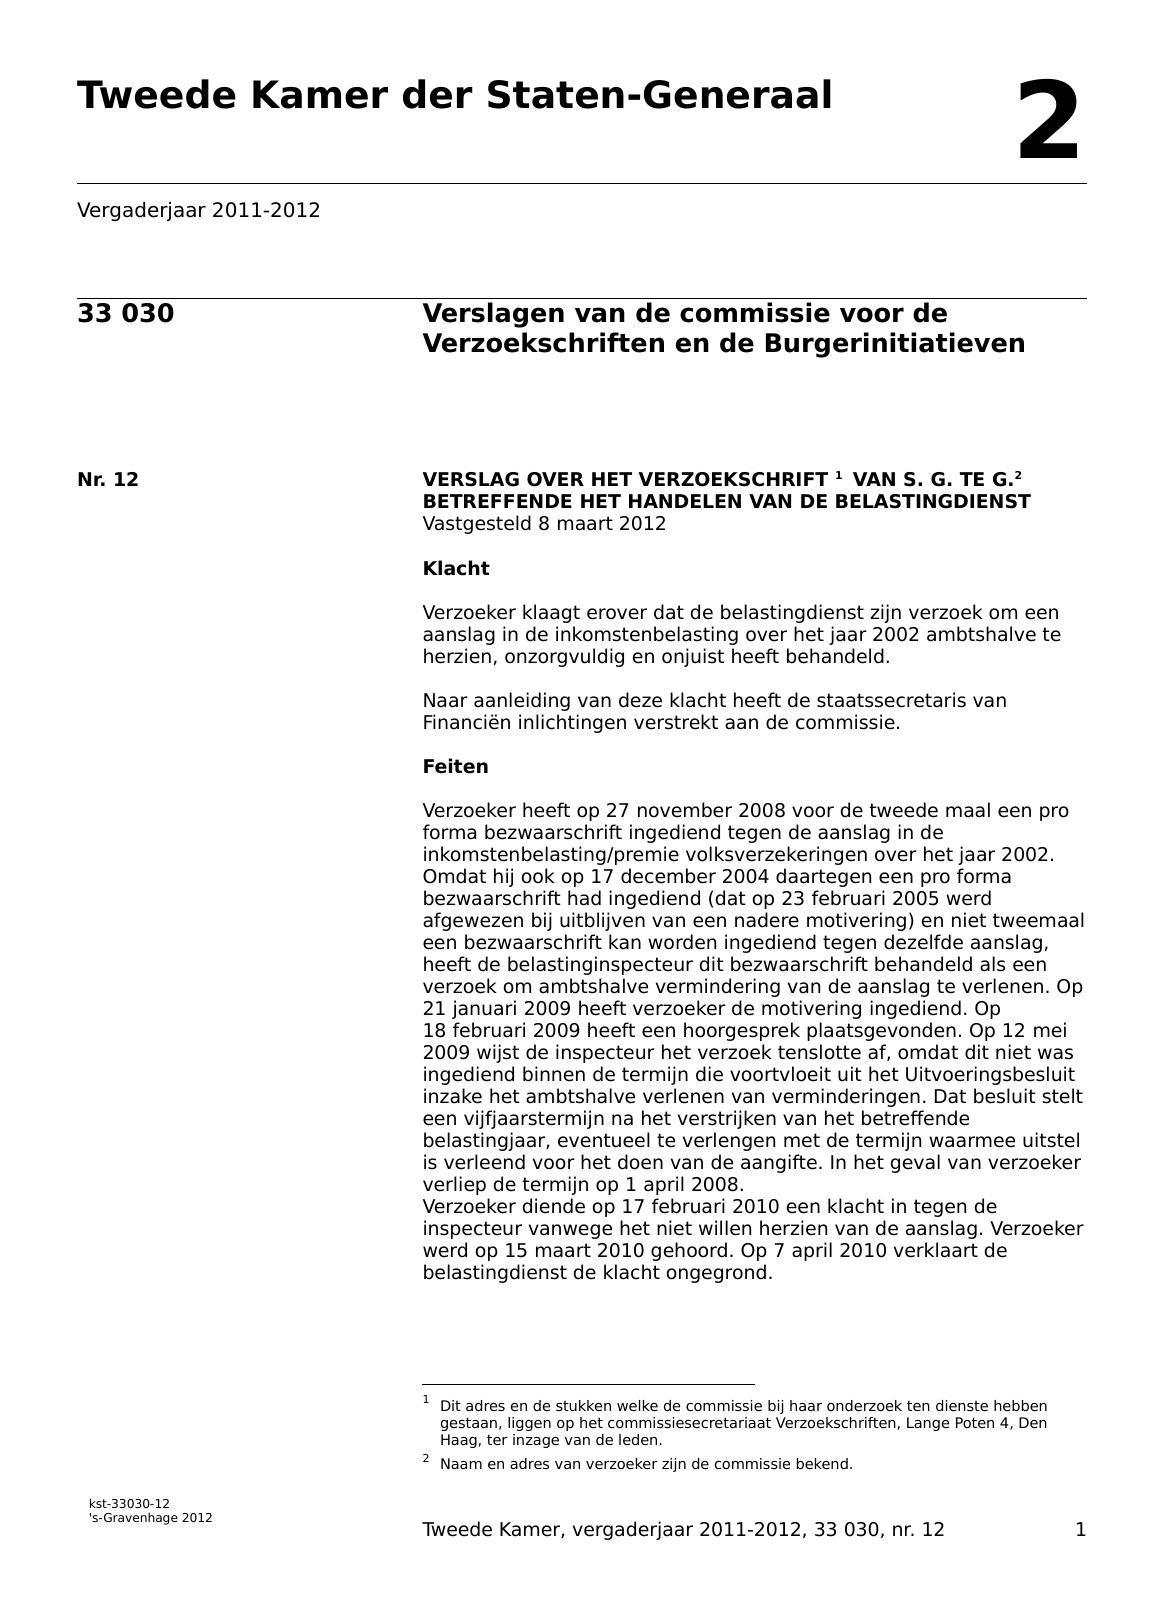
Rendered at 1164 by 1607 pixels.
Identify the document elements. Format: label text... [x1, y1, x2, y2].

table_cell Vergaderjaar 2011-2012 [77, 184, 1087, 298]
text 's-Gravenhage 2012 [88, 1511, 323, 1525]
text Dit adres en de stukken welke de commissie bij haar onderzoek ten dienste hebben gestaan, liggen op het commissiesecretariaat Verzoekschriften, Lange Poten 4, Den Haag, ter inzage van de leden. [422, 1393, 1087, 1449]
table_header 2 [886, 59, 1087, 183]
subtitle 33 030 Verslagen van de commissie voor de Verzoekschriften en de Burgerinitiatieven [77, 299, 1087, 358]
text Verzoeker klaagt erover dat de belastingdienst zijn verzoek om een aanslag in de inkomstenbelasting over het jaar 2002 ambtshalve te herzien, onzorgvuldig en onjuist heeft behandeld. [422, 602, 1087, 668]
subtitle Klacht [422, 557, 1087, 579]
subtitle Nr. 12 VERSLAG OVER HET VERZOEKSCHRIFT VAN S. G. TE G. BETREFFENDE HET HANDELEN VAN DE BELASTINGDIENST [77, 469, 1087, 513]
text Naam en adres van verzoeker zijn de commissie bekend. [422, 1452, 1087, 1474]
subtitle Feiten [422, 756, 1087, 778]
text Naar aanleiding van deze klacht heeft de staatssecretaris van Financiën inlichtingen verstrekt aan de commissie. [422, 690, 1087, 734]
text Verzoeker heeft op 27 november 2008 voor de tweede maal een pro forma bezwaarschrift ingediend tegen de aanslag in de inkomstenbelasting/premie volksverzekeringen over het jaar 2002. Omdat hij ook op 17 december 2004 daartegen een pro forma bezwaarschrift had ingediend (dat op 23 februari 2005 werd afgewezen bij uitblijven van een nadere motivering) en niet tweemaal een bezwaarschrift kan worden ingediend tegen dezelfde aanslag, heeft de belastinginspecteur dit bezwaarschrift behandeld als een verzoek om ambtshalve vermindering van de aanslag te verlenen. Op 21 januari 2009 heeft verzoeker de motivering ingediend. Op 18 februari 2009 heeft een hoorgesprek plaatsgevonden. Op 12 mei 2009 wijst de inspecteur het verzoek tenslotte af, omdat dit niet was ingediend binnen de termijn die voortvloeit uit het Uitvoeringsbesluit inzake het ambtshalve verlenen van verminderingen. Dat besluit stelt een vijfjaarstermijn na het verstrijken van het betreffende belastingjaar, eventueel te verlengen met de termijn waarmee uitstel is verleend voor het doen van de aangifte. In het geval van verzoeker verliep de termijn op 1 april 2008. [422, 800, 1087, 1196]
text Verzoeker diende op 17 februari 2010 een klacht in tegen de inspecteur vanwege het niet willen herzien van de aanslag. Verzoeker werd op 15 maart 2010 gehoord. Op 7 april 2010 verklaart de belastingdienst de klacht ongegrond. [422, 1196, 1087, 1284]
text kst-33030-12 [88, 1497, 323, 1511]
table_header Tweede Kamer der Staten-Generaal [77, 59, 886, 183]
text Vastgesteld 8 maart 2012 [422, 513, 1087, 535]
